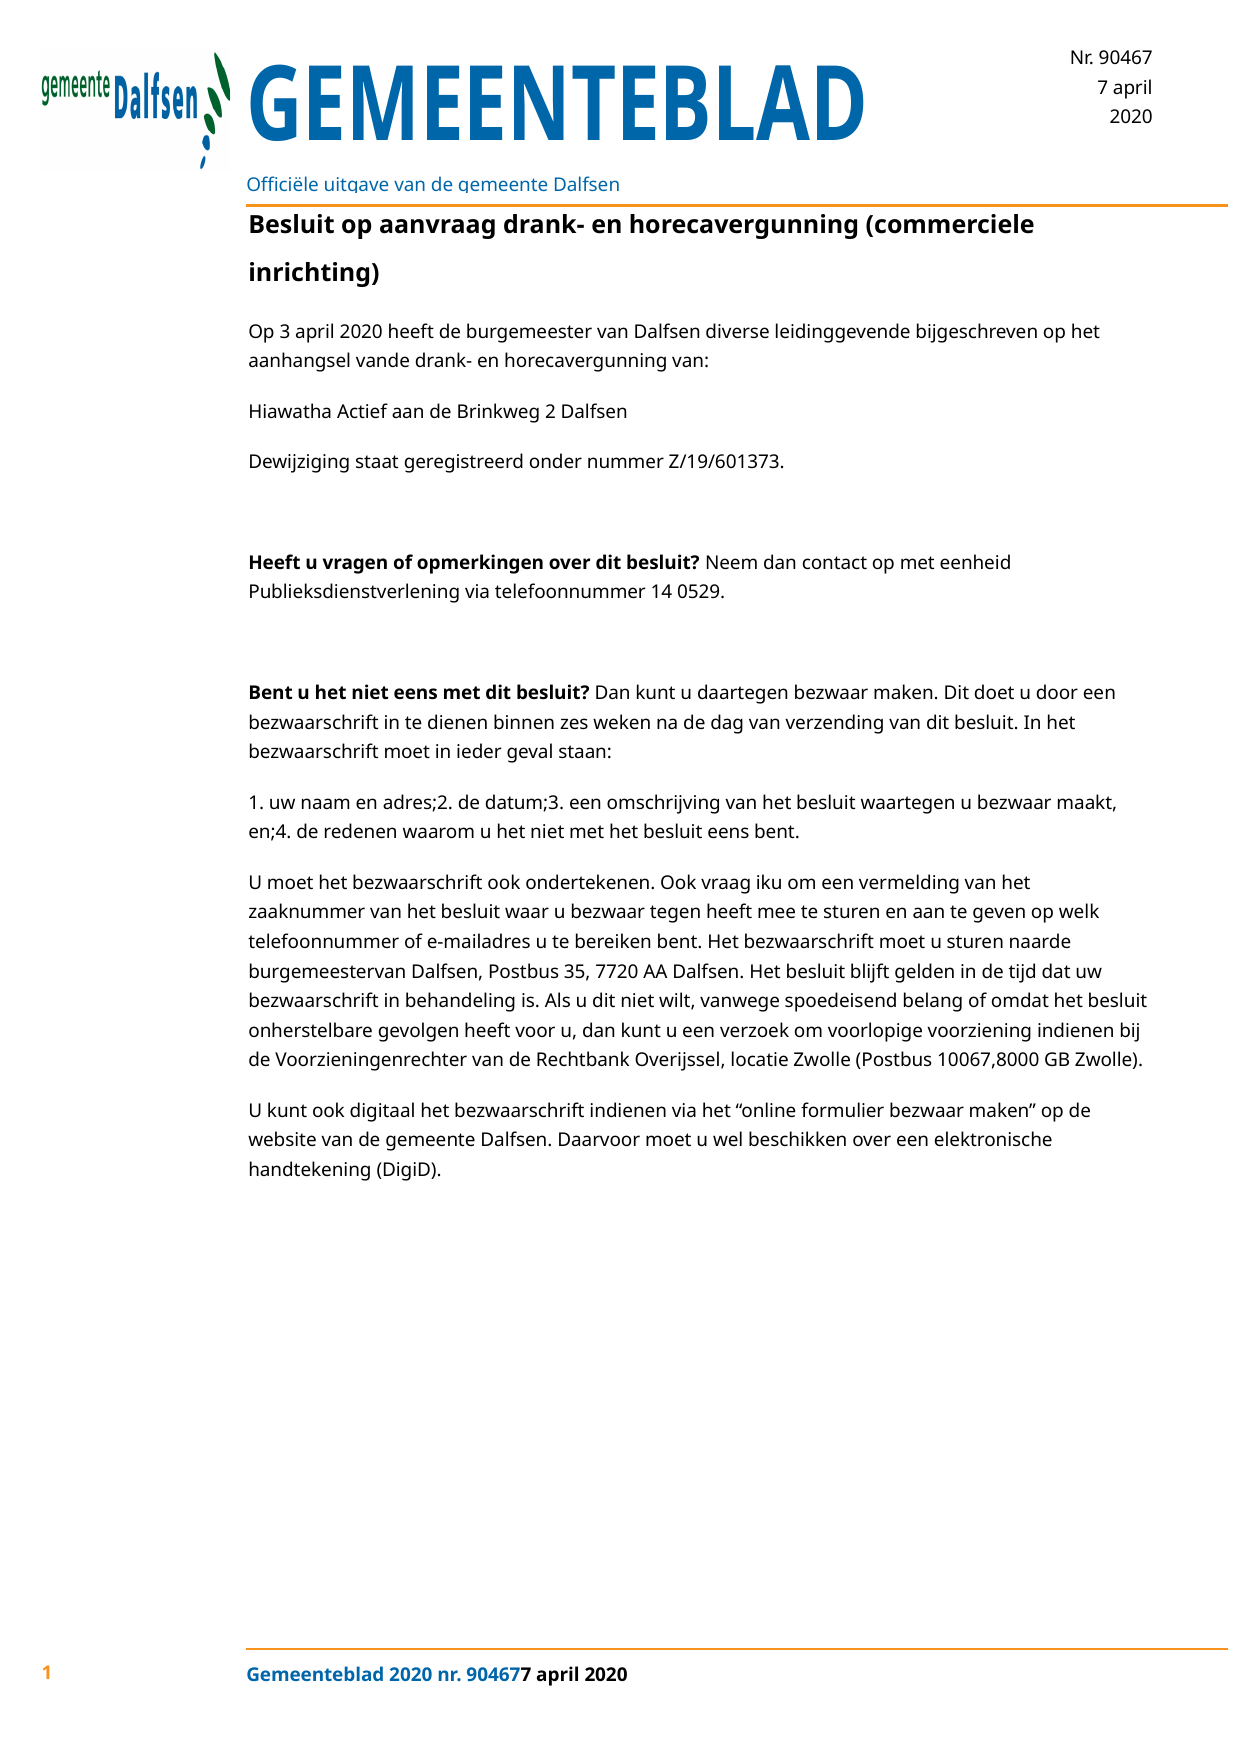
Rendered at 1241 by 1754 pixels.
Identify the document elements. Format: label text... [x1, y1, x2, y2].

text Op 3 april 2020 heeft de burgemeester van Dalfsen diverse leidinggevende bijgeschreven op het aanhangsel vande drank- en horecavergunning van: [248, 318, 1152, 373]
text U kunt ook digitaal het bezwaarschrift indienen via het “online formulier bezwaar maken” op de website van de gemeente Dalfsen. Daarvoor moet u wel beschikken over een elektronische handtekening (DigiD). [248, 1097, 1152, 1182]
text Besluit op aanvraag drank- en horecavergunning (commerciele inrichting) [248, 207, 1152, 288]
text Dewijziging staat geregistreerd onder nummer Z/19/601373. [248, 448, 1152, 474]
text U moet het bezwaarschrift ook ondertekenen. Ook vraag iku om een vermelding van het zaaknummer van het besluit waar u bezwaar tegen heeft mee te sturen en aan te geven op welk telefoonnummer of e-mailadres u te bereiken bent. Het bezwaarschrift moet u sturen naarde burgemeestervan Dalfsen, Postbus 35, 7720 AA Dalfsen. Het besluit blijft gelden in de tijd dat uw bezwaarschrift in behandeling is. Als u dit niet wilt, vanwege spoedeisend belang of omdat het besluit onherstelbare gevolgen heeft voor u, dan kunt u een verzoek om voorlopige voorziening indienen bij de Voorzieningenrechter van de Rechtbank Overijssel, locatie Zwolle (Postbus 10067,8000 GB Zwolle). [248, 869, 1152, 1072]
text Heeft u vragen of opmerkingen over dit besluit? Neem dan contact op met eenheid Publieksdienstverlening via telefoonnummer 14 0529. [248, 549, 1152, 604]
text Hiawatha Actief aan de Brinkweg 2 Dalfsen [248, 398, 1152, 424]
text 1. uw naam en adres;2. de datum;3. een omschrijving van het besluit waartegen u bezwaar maakt, en;4. de redenen waarom u het niet met het besluit eens bent. [248, 789, 1152, 844]
text Bent u het niet eens met dit besluit? Dan kunt u daartegen bezwaar maken. Dit doet u door een bezwaarschrift in te dienen binnen zes weken na de dag van verzending van dit besluit. In het bezwaarschrift moet in ieder geval staan: [248, 679, 1152, 764]
picture [41, 47, 231, 172]
